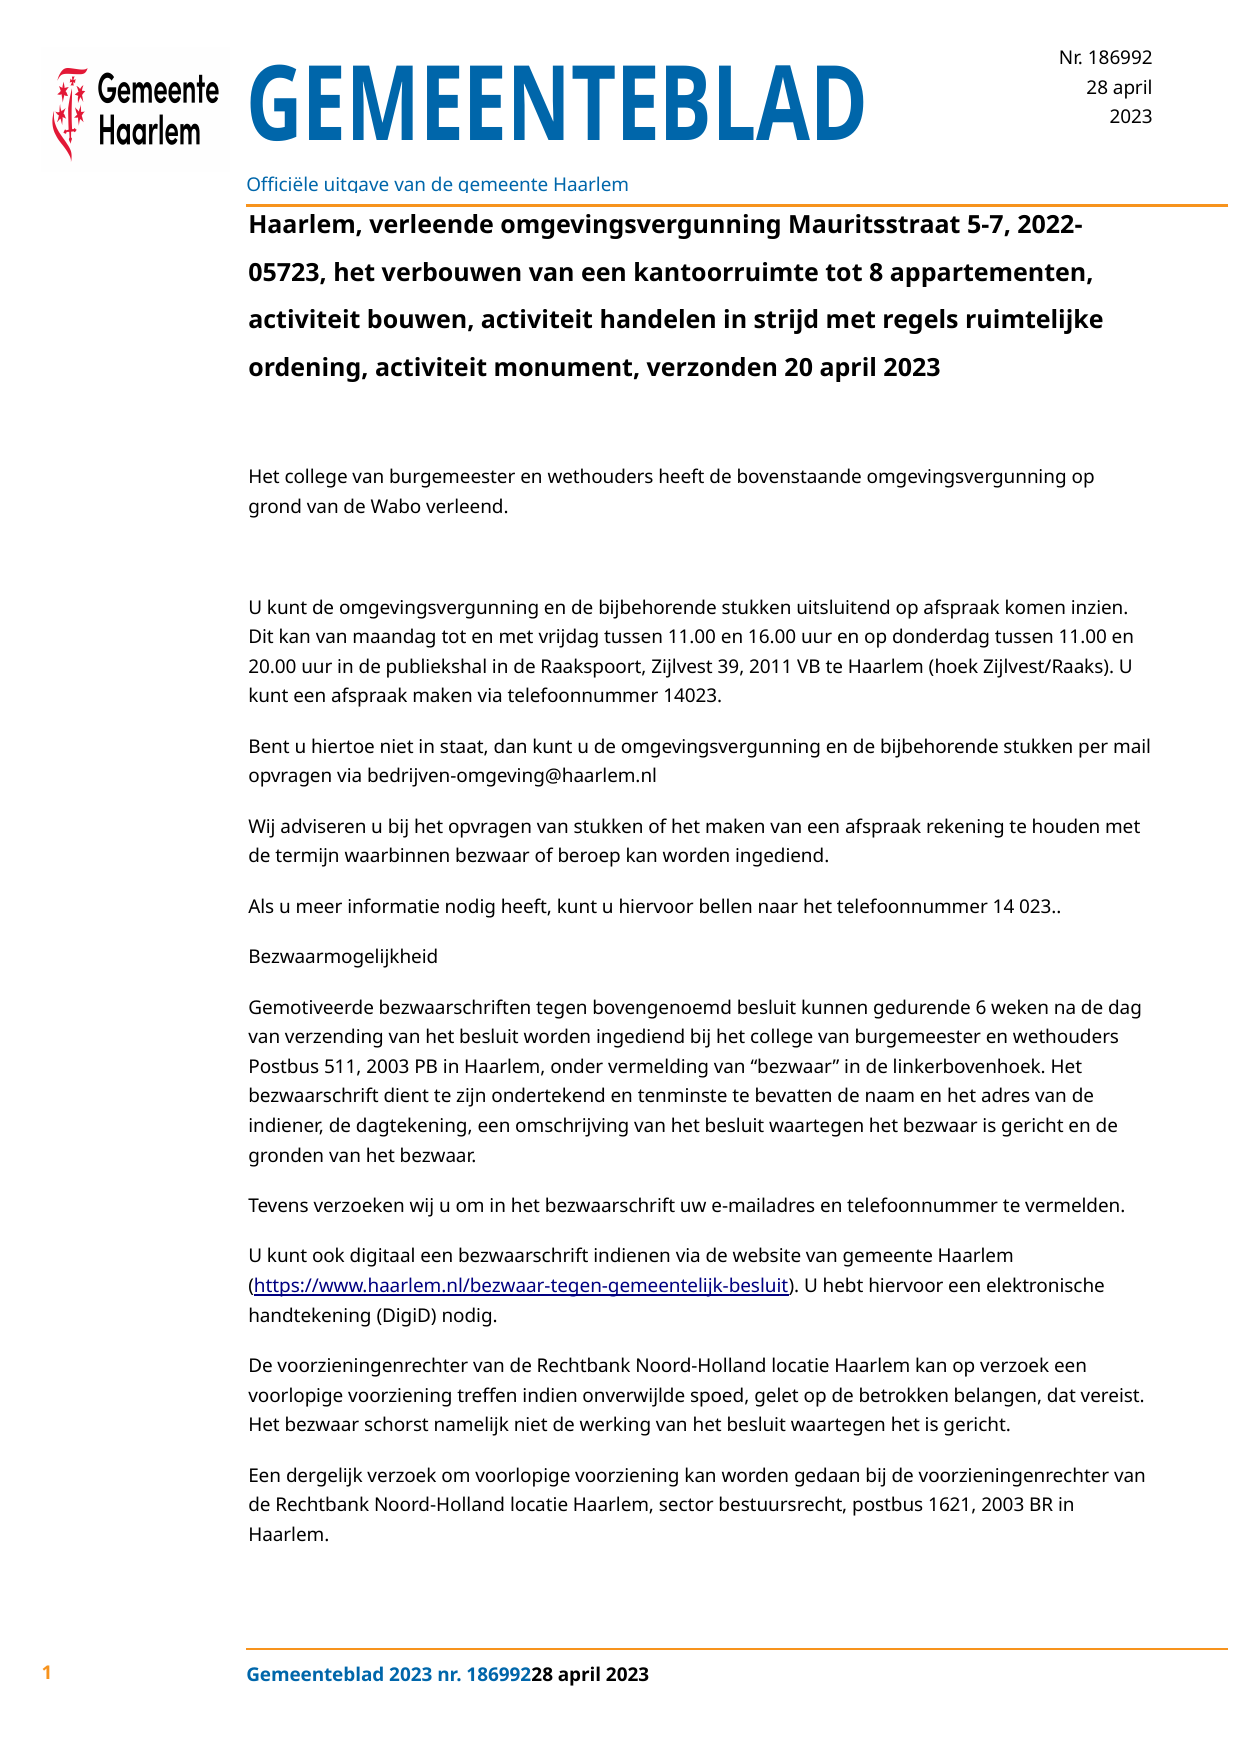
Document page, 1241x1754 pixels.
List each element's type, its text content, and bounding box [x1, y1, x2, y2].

text Gemotiveerde bezwaarschriften tegen bovengenoemd besluit kunnen gedurende 6 weken na de dag van verzending van het besluit worden ingediend bij het college van burgemeester en wethouders Postbus 511, 2003 PB in Haarlem, onder vermelding van “bezwaar” in de linkerbovenhoek. Het bezwaarschrift dient te zijn ondertekend en tenminste te bevatten de naam en het adres van de indiener, de dagtekening, een omschrijving van het besluit waartegen het bezwaar is gericht en de gronden van het bezwaar. [248, 994, 1152, 1168]
text Een dergelijk verzoek om voorlopige voorziening kan worden gedaan bij de voorzieningenrechter van de Rechtbank Noord-Holland locatie Haarlem, sector bestuursrecht, postbus 1621, 2003 BR in Haarlem. [248, 1462, 1152, 1547]
text U kunt de omgevingsvergunning en de bijbehorende stukken uitsluitend op afspraak komen inzien. Dit kan van maandag tot en met vrijdag tussen 11.00 en 16.00 uur en op donderdag tussen 11.00 en 20.00 uur in de publiekshal in de Raakspoort, Zijlvest 39, 2011 VB te Haarlem (hoek Zijlvest/Raaks). U kunt een afspraak maken via telefoonnummer 14023. [248, 594, 1152, 708]
text De voorzieningenrechter van de Rechtbank Noord-Holland locatie Haarlem kan op verzoek een voorlopige voorziening treffen indien onverwijlde spoed, gelet op de betrokken belangen, dat vereist. Het bezwaar schorst namelijk niet de werking van het besluit waartegen het is gericht. [248, 1352, 1152, 1437]
text Het college van burgemeester en wethouders heeft de bovenstaande omgevingsvergunning op grond van de Wabo verleend. [248, 463, 1152, 519]
text Tevens verzoeken wij u om in het bezwaarschrift uw e-mailadres en telefoonnummer te vermelden. [248, 1192, 1152, 1218]
text Als u meer informatie nodig heeft, kunt u hiervoor bellen naar het telefoonnummer 14 023.. [248, 893, 1152, 919]
text Wij adviseren u bij het opvragen van stukken of het maken van een afspraak rekening te houden met de termijn waarbinnen bezwaar of beroep kan worden ingediend. [248, 813, 1152, 868]
text Bent u hiertoe niet in staat, dan kunt u de omgevingsvergunning en de bijbehorende stukken per mail opvragen via bedrijven-omgeving@haarlem.nl [248, 733, 1152, 788]
text Bezwaarmogelijkheid [248, 943, 1152, 969]
text Haarlem, verleende omgevingsvergunning Mauritsstraat 5-7, 2022-05723, het verbouwen van een kantoorruimte tot 8 appartementen, activiteit bouwen, activiteit handelen in strijd met regels ruimtelijke ordening, activiteit monument, verzonden 20 april 2023 [248, 207, 1152, 384]
picture [41, 47, 231, 172]
text U kunt ook digitaal een bezwaarschrift indienen via de website van gemeente Haarlem (https://www.haarlem.nl/bezwaar-tegen-gemeentelijk-besluit). U hebt hiervoor een elektronische handtekening (DigiD) nodig. [248, 1243, 1152, 1328]
